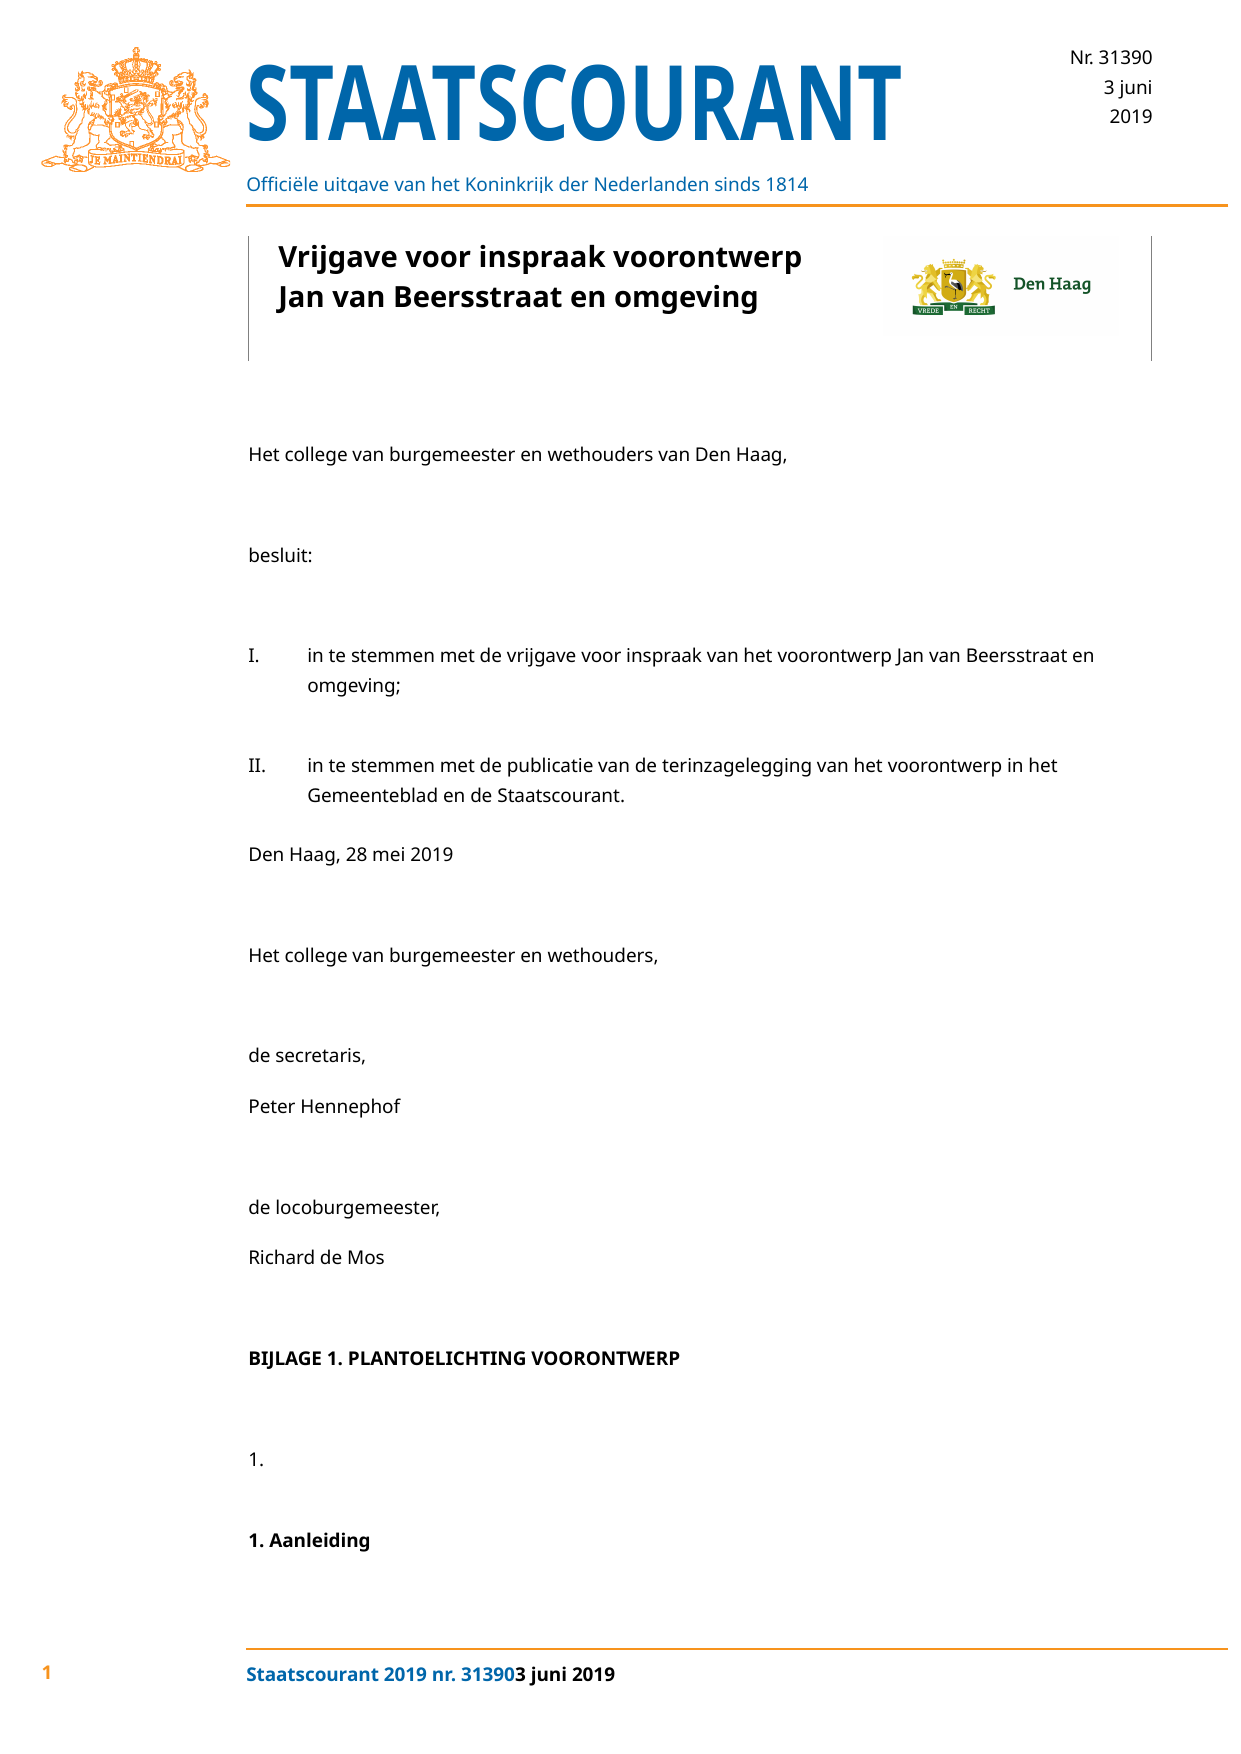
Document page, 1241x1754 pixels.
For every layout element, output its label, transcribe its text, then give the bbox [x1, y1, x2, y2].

list in te stemmen met de vrijgave voor inspraak van het voorontwerp Jan van Beersstraat en omgeving; [248, 643, 1152, 698]
picture [882, 236, 1119, 336]
text Peter Hennephof [248, 1093, 1152, 1119]
text de locoburgemeester, [248, 1194, 1152, 1220]
text 1. [248, 1446, 1152, 1472]
picture [41, 47, 231, 172]
text Richard de Mos [248, 1244, 1152, 1270]
text de secretaris, [248, 1043, 1152, 1068]
list in te stemmen met de publicatie van de terinzagelegging van het voorontwerp in het Gemeenteblad en de Staatscourant. [248, 752, 1152, 808]
table_header Vrijgave voor inspraak voorontwerp Jan van Beersstraat en omgeving [249, 236, 850, 361]
text besluit: [248, 542, 1152, 568]
text BIJLAGE 1. PLANTOELICHTING VOORONTWERP [248, 1345, 1152, 1371]
text Het college van burgemeester en wethouders van Den Haag, [248, 441, 1152, 467]
text Den Haag, 28 mei 2019 [248, 841, 1152, 867]
table_header [850, 236, 1151, 361]
text 1. Aanleiding [248, 1527, 1152, 1553]
text Het college van burgemeester en wethouders, [248, 942, 1152, 968]
